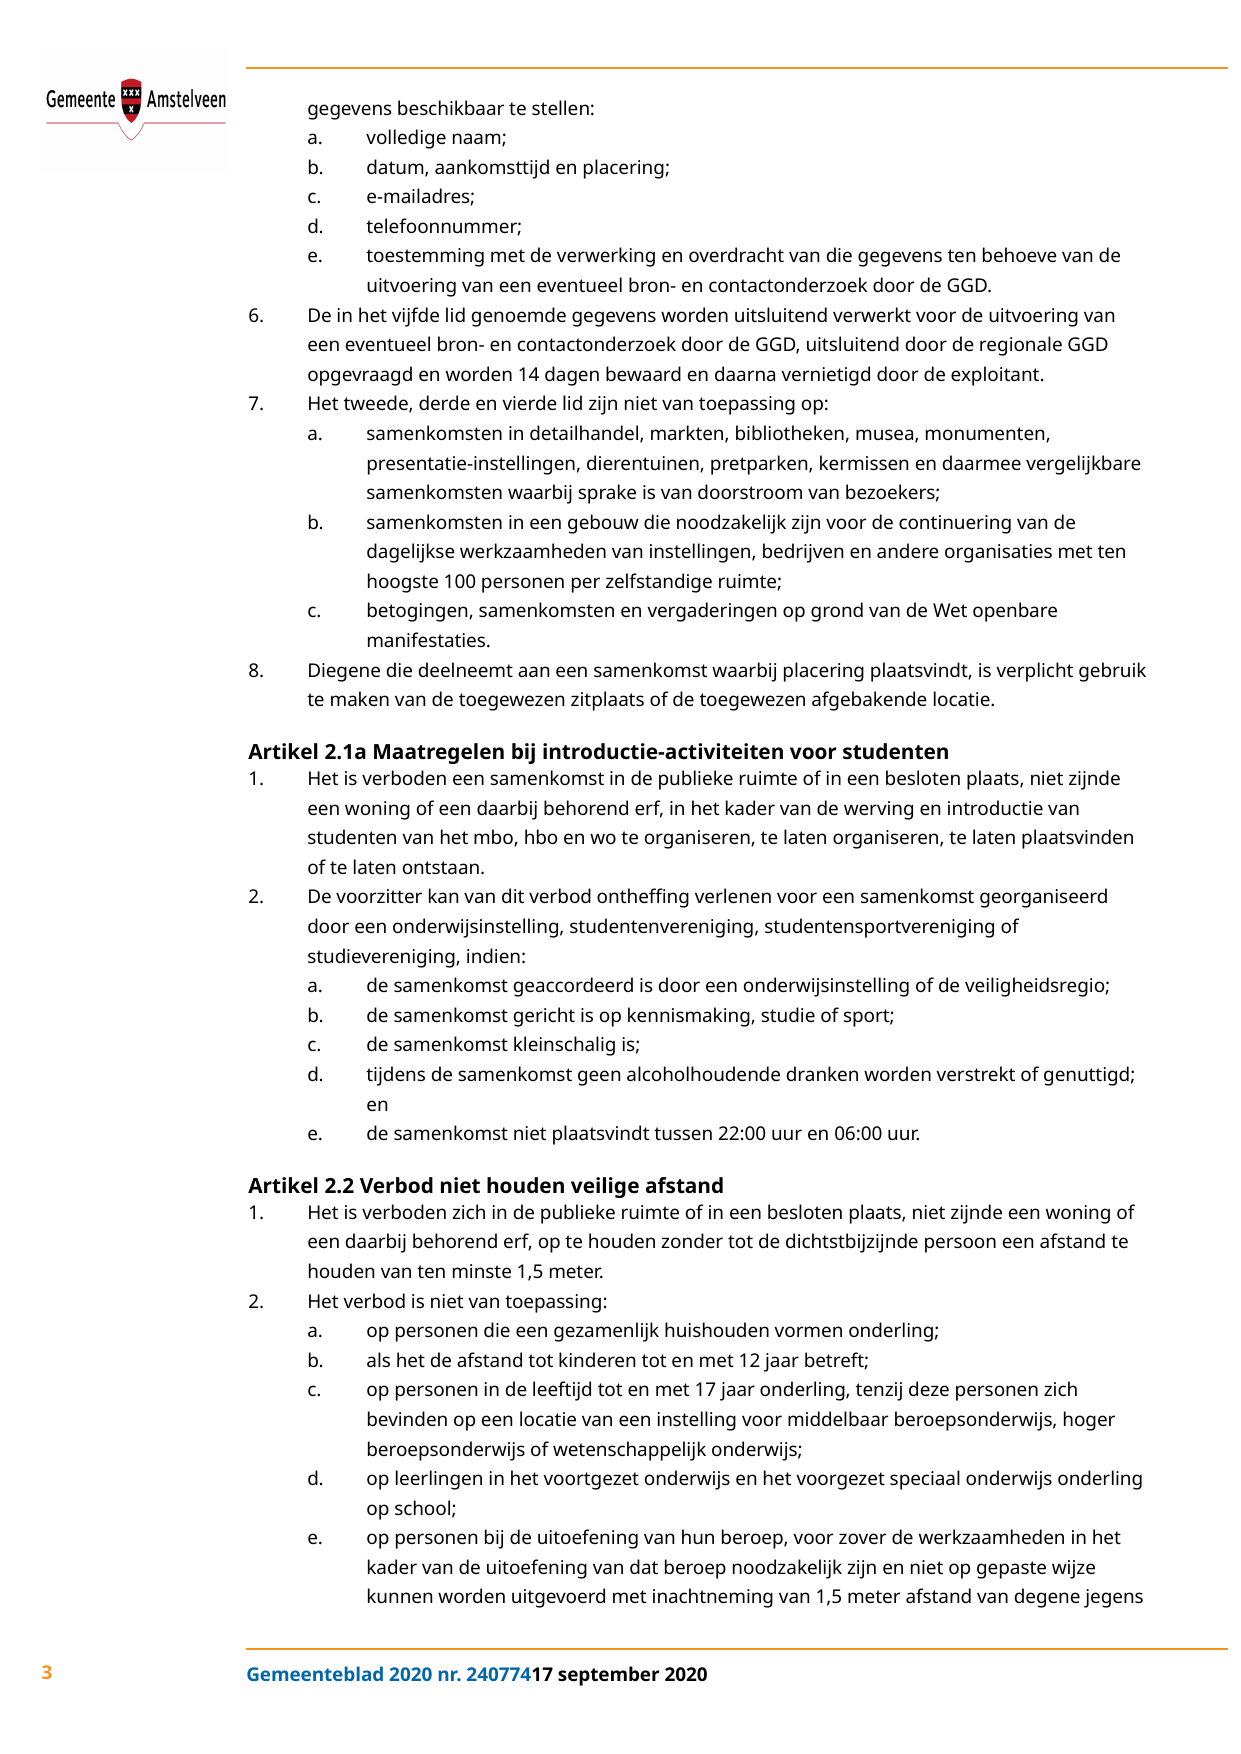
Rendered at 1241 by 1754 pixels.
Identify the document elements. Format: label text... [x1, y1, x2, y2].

list tijdens de samenkomst geen alcoholhoudende dranken worden verstrekt of genuttigd; en [307, 1061, 1152, 1116]
list de samenkomst gericht is op kennismaking, studie of sport; [307, 1002, 1152, 1028]
list op leerlingen in het voortgezet onderwijs en het voorgezet speciaal onderwijs onderling op school; [307, 1465, 1152, 1521]
list Diegene die deelneemt aan een samenkomst waarbij placering plaatsvindt, is verplicht gebruik te maken van de toegewezen zitplaats of de toegewezen afgebakende locatie. [248, 657, 1152, 712]
list e-mailadres; [307, 183, 1152, 209]
picture [41, 47, 231, 172]
list de samenkomst geaccordeerd is door een onderwijsinstelling of de veiligheidsregio; [307, 972, 1152, 998]
list samenkomsten in een gebouw die noodzakelijk zijn voor de continuering van de dagelijkse werkzaamheden van instellingen, bedrijven en andere organisaties met ten hoogste 100 personen per zelfstandige ruimte; [307, 509, 1152, 594]
list de samenkomst kleinschalig is; [307, 1032, 1152, 1057]
list toestemming met de verwerking en overdracht van die gegevens ten behoeve van de uitvoering van een eventueel bron- en contactonderzoek door de GGD. [307, 243, 1152, 298]
list als het de afstand tot kinderen tot en met 12 jaar betreft; [307, 1347, 1152, 1373]
list de samenkomst niet plaatsvindt tussen 22:00 uur en 06:00 uur. [307, 1120, 1152, 1146]
list gegevens beschikbaar te stellen: [248, 95, 1152, 121]
list volledige naam; [307, 124, 1152, 150]
text Artikel 2.2 Verbod niet houden veilige afstand [248, 1171, 1152, 1199]
list Het is verboden zich in de publieke ruimte of in een besloten plaats, niet zijnde een woning of een daarbij behorend erf, op te houden zonder tot de dichtstbijzijnde persoon een afstand te houden van ten minste 1,5 meter. [248, 1199, 1152, 1284]
list op personen bij de uitoefening van hun beroep, voor zover de werkzaamheden in het kader van de uitoefening van dat beroep noodzakelijk zijn en niet op gepaste wijze kunnen worden uitgevoerd met inachtneming van 1,5 meter afstand van degene jegens [307, 1524, 1152, 1609]
list datum, aankomsttijd en placering; [307, 154, 1152, 180]
list De voorzitter kan van dit verbod ontheffing verlenen voor een samenkomst georganiseerd door een onderwijsinstelling, studentenvereniging, studentensportvereniging of studievereniging, indien: [248, 884, 1152, 968]
list Het tweede, derde en vierde lid zijn niet van toepassing op: [248, 391, 1152, 416]
list op personen die een gezamenlijk huishouden vormen onderling; [307, 1317, 1152, 1343]
list betogingen, samenkomsten en vergaderingen op grond van de Wet openbare manifestaties. [307, 598, 1152, 653]
list De in het vijfde lid genoemde gegevens worden uitsluitend verwerkt voor de uitvoering van een eventueel bron- en contactonderzoek door de GGD, uitsluitend door de regionale GGD opgevraagd en worden 14 dagen bewaard en daarna vernietigd door de exploitant. [248, 302, 1152, 387]
list telefoonnummer; [307, 213, 1152, 239]
list op personen in de leeftijd tot en met 17 jaar onderling, tenzij deze personen zich bevinden op een locatie van een instelling voor middelbaar beroepsonderwijs, hoger beroepsonderwijs of wetenschappelijk onderwijs; [307, 1377, 1152, 1462]
list Het verbod is niet van toepassing: [248, 1288, 1152, 1314]
text Artikel 2.1a Maatregelen bij introductie-activiteiten voor studenten [248, 737, 1152, 765]
list Het is verboden een samenkomst in de publieke ruimte of in een besloten plaats, niet zijnde een woning of een daarbij behorend erf, in het kader van de werving en introductie van studenten van het mbo, hbo en wo te organiseren, te laten organiseren, te laten plaatsvinden of te laten ontstaan. [248, 765, 1152, 880]
list samenkomsten in detailhandel, markten, bibliotheken, musea, monumenten, presentatie-instellingen, dierentuinen, pretparken, kermissen en daarmee vergelijkbare samenkomsten waarbij sprake is van doorstroom van bezoekers; [307, 420, 1152, 505]
